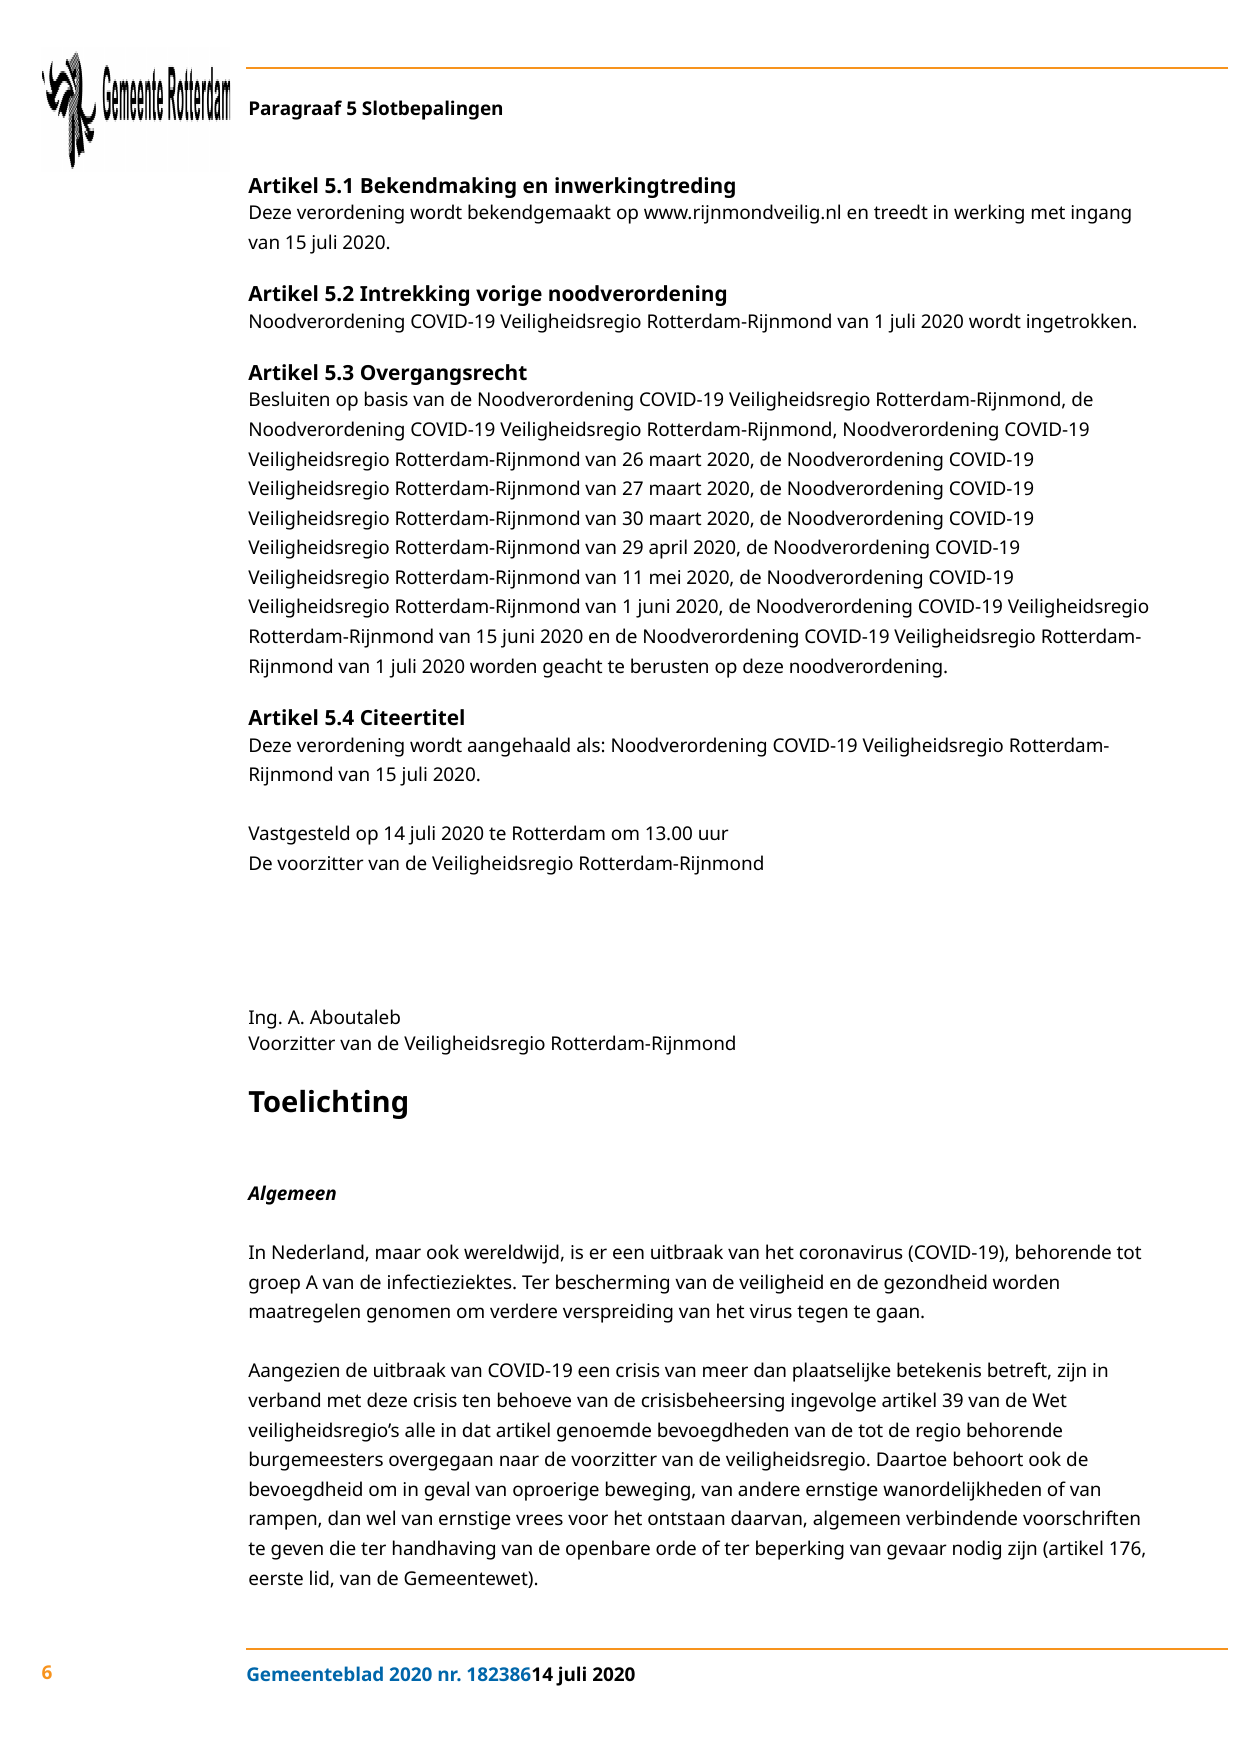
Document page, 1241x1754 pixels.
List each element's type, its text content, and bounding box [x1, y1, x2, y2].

text Aangezien de uitbraak van COVID-19 een crisis van meer dan plaatselijke betekenis betreft, zijn in verband met deze crisis ten behoeve van de crisisbeheersing ingevolge artikel 39 van de Wet veiligheidsregio’s alle in dat artikel genoemde bevoegdheden van de tot de regio behorende burgemeesters overgegaan naar de voorzitter van de veiligheidsregio. Daartoe behoort ook de bevoegdheid om in geval van oproerige beweging, van andere ernstige wanordelijkheden of van rampen, dan wel van ernstige vrees voor het ontstaan daarvan, algemeen verbindende voorschriften te geven die ter handhaving van de openbare orde of ter beperking van gevaar nodig zijn (artikel 176, eerste lid, van de Gemeentewet). [248, 1358, 1152, 1590]
text Algemeen [248, 1180, 1152, 1206]
text Artikel 5.1 Bekendmaking en inwerkingtreding [248, 171, 1152, 199]
text De voorzitter van de Veiligheidsregio Rotterdam-Rijnmond [248, 850, 1152, 876]
text Ing. A. Aboutaleb [248, 1004, 1152, 1030]
picture [41, 47, 231, 172]
text Noodverordening COVID-19 Veiligheidsregio Rotterdam-Rijnmond van 1 juli 2020 wordt ingetrokken. [248, 308, 1152, 333]
text Deze verordening wordt aangehaald als: Noodverordening COVID-19 Veiligheidsregio Rotterdam-Rijnmond van 15 juli 2020. [248, 732, 1152, 787]
text Toelichting [248, 1082, 1152, 1121]
text Artikel 5.3 Overgangsrecht [248, 358, 1152, 387]
text Artikel 5.4 Citeertitel [248, 703, 1152, 732]
text Vastgesteld op 14 juli 2020 te Rotterdam om 13.00 uur [248, 821, 1152, 846]
text Paragraaf 5 Slotbepalingen [248, 95, 1152, 121]
text Voorzitter van de Veiligheidsregio Rotterdam-Rijnmond [248, 1030, 1152, 1056]
text Besluiten op basis van de Noodverordening COVID-19 Veiligheidsregio Rotterdam-Rijnmond, de Noodverordening COVID-19 Veiligheidsregio Rotterdam-Rijnmond, Noodverordening COVID-19 Veiligheidsregio Rotterdam-Rijnmond van 26 maart 2020, de Noodverordening COVID-19 Veiligheidsregio Rotterdam-Rijnmond van 27 maart 2020, de Noodverordening COVID-19 Veiligheidsregio Rotterdam-Rijnmond van 30 maart 2020, de Noodverordening COVID-19 Veiligheidsregio Rotterdam-Rijnmond van 29 april 2020, de Noodverordening COVID-19 Veiligheidsregio Rotterdam-Rijnmond van 11 mei 2020, de Noodverordening COVID-19 Veiligheidsregio Rotterdam-Rijnmond van 1 juni 2020, de Noodverordening COVID-19 Veiligheidsregio Rotterdam-Rijnmond van 15 juni 2020 en de Noodverordening COVID-19 Veiligheidsregio Rotterdam-Rijnmond van 1 juli 2020 worden geacht te berusten op deze noodverordening. [248, 387, 1152, 679]
text Deze verordening wordt bekendgemaakt op www.rijnmondveilig.nl en treedt in werking met ingang van 15 juli 2020. [248, 199, 1152, 255]
text Artikel 5.2 Intrekking vorige noodverordening [248, 279, 1152, 308]
text In Nederland, maar ook wereldwijd, is er een uitbraak van het coronavirus (COVID-19), behorende tot groep A van de infectieziektes. Ter bescherming van de veiligheid en de gezondheid worden maatregelen genomen om verdere verspreiding van het virus tegen te gaan. [248, 1239, 1152, 1324]
